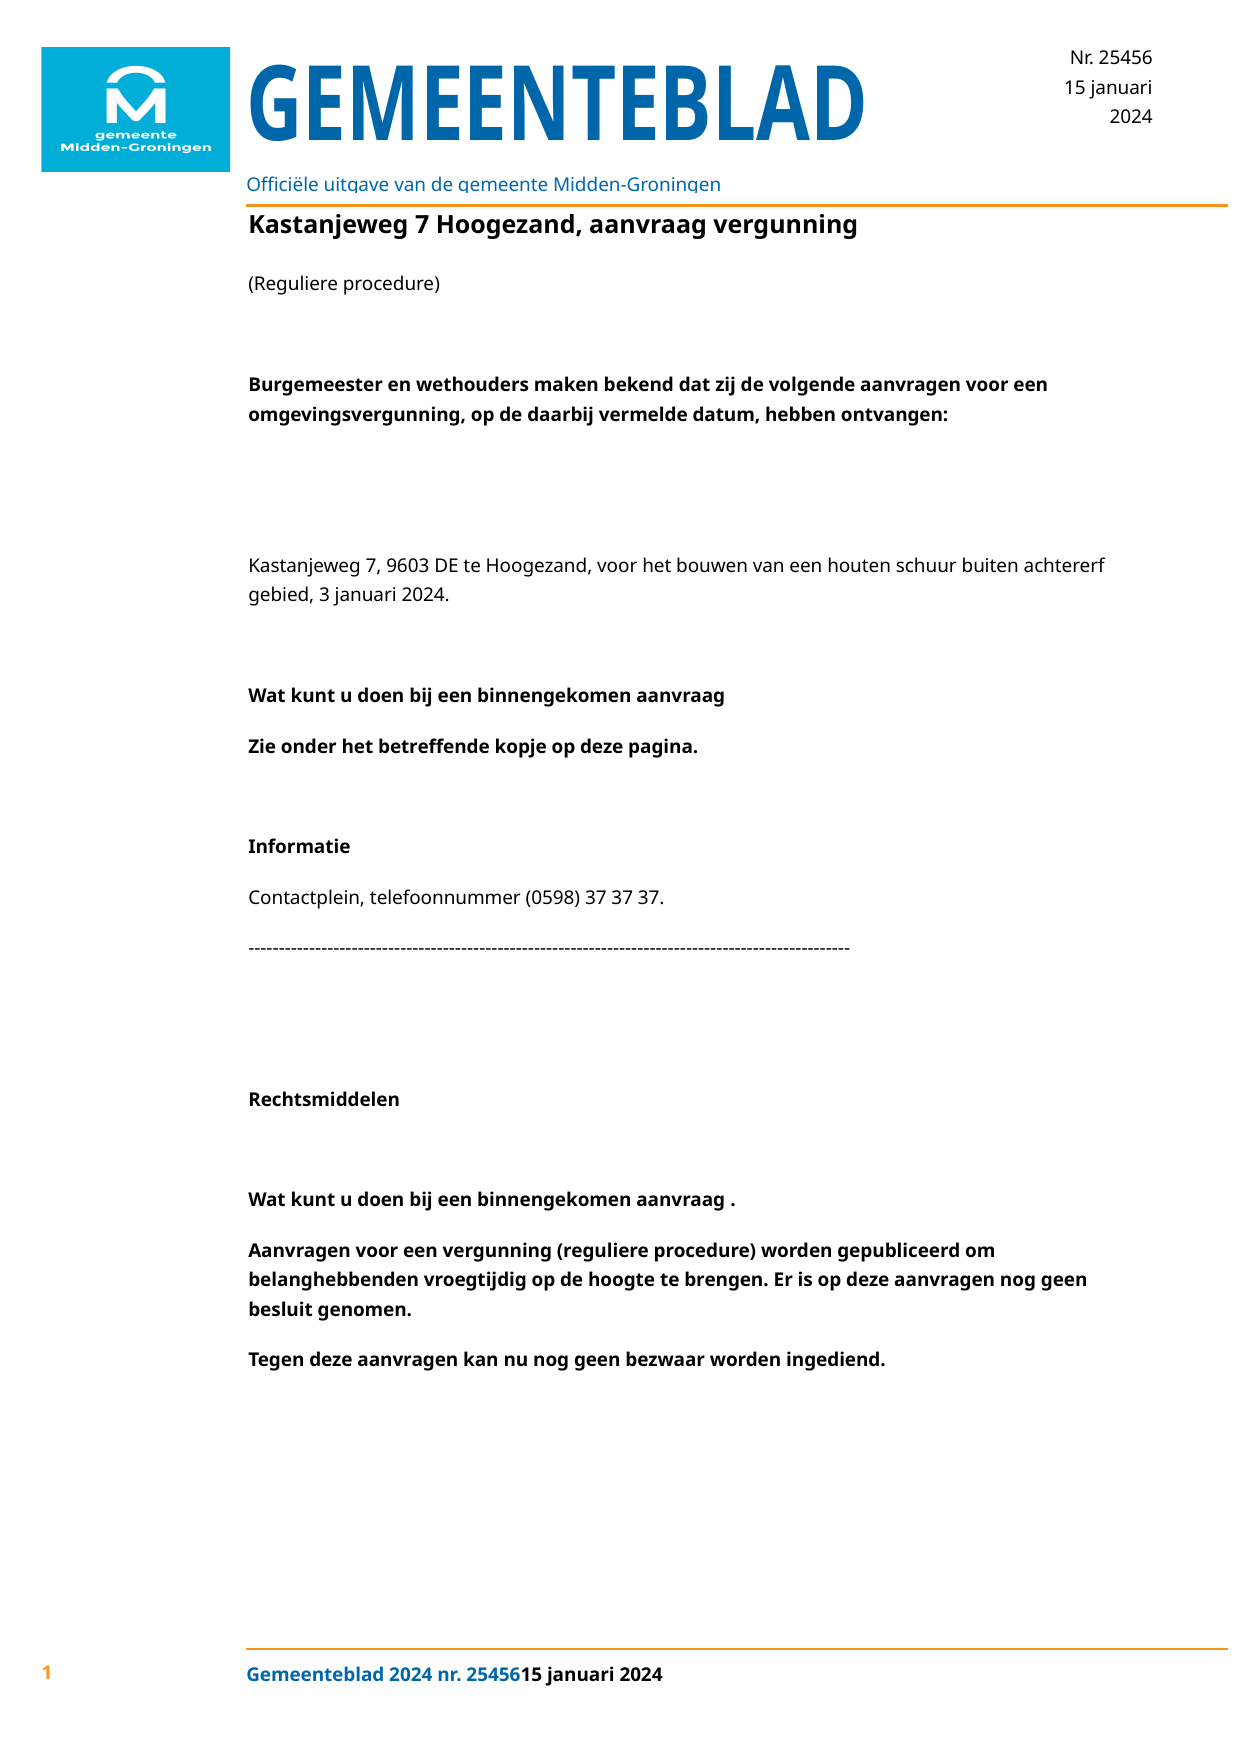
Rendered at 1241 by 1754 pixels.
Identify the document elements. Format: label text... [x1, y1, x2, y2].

text Wat kunt u doen bij een binnengekomen aanvraag [248, 682, 1152, 708]
text Wat kunt u doen bij een binnengekomen aanvraag . [248, 1187, 1152, 1212]
text Kastanjeweg 7, 9603 DE te Hoogezand, voor het bouwen van een houten schuur buiten achtererf gebied, 3 januari 2024. [248, 552, 1152, 607]
text Contactplein, telefoonnummer (0598) 37 37 37. [248, 884, 1152, 910]
text Tegen deze aanvragen kan nu nog geen bezwaar worden ingediend. [248, 1347, 1152, 1372]
picture [107, 89, 165, 122]
text Rechtsmiddelen [248, 1086, 1152, 1111]
picture [184, 146, 190, 153]
text Burgemeester en wethouders maken bekend dat zij de volgende aanvragen voor een omgevingsvergunning, op de daarbij vermelde datum, hebben ontvangen: [248, 371, 1152, 426]
text (Reguliere procedure) [248, 270, 1152, 296]
picture [108, 66, 164, 82]
text Kastanjeweg 7 Hoogezand, aanvraag vergunning [248, 207, 1152, 241]
text --------------------------------------------------------------------------------------------------- [248, 934, 1152, 960]
text Informatie [248, 834, 1152, 859]
text Zie onder het betreffende kopje op deze pagina. [248, 733, 1152, 758]
text Aanvragen voor een vergunning (reguliere procedure) worden gepubliceerd om belanghebbenden vroegtijdig op de hoogte te brengen. Er is op deze aanvragen nog geen besluit genomen. [248, 1237, 1152, 1322]
